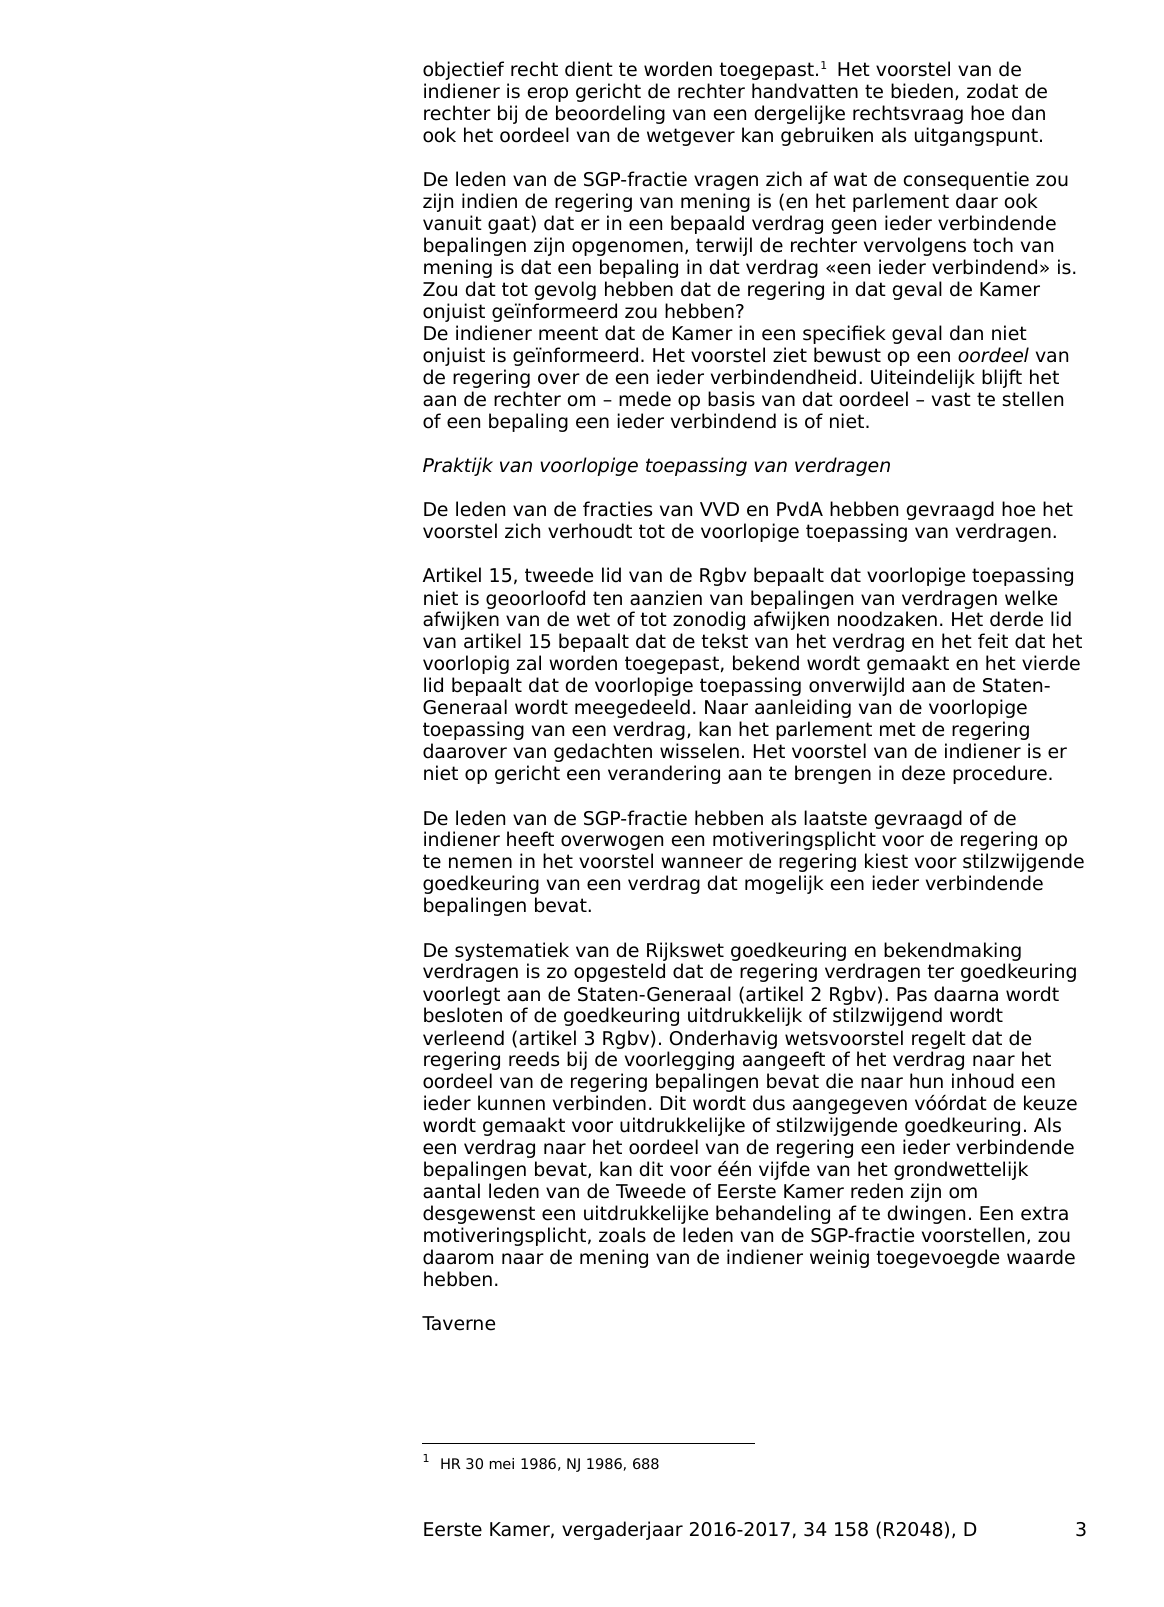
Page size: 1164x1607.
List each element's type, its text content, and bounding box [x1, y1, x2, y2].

text De leden van de SGP-fractie vragen zich af wat de consequentie zou zijn indien de regering van mening is (en het parlement daar ook vanuit gaat) dat er in een bepaald verdrag geen ieder verbindende bepalingen zijn opgenomen, terwijl de rechter vervolgens toch van mening is dat een bepaling in dat verdrag «een ieder verbindend» is. Zou dat tot gevolg hebben dat de regering in dat geval de Kamer onjuist geïnformeerd zou hebben? [422, 169, 1087, 323]
subtitle Praktijk van voorlopige toepassing van verdragen [422, 455, 1087, 477]
text Artikel 15, tweede lid van de Rgbv bepaalt dat voorlopige toepassing niet is geoorloofd ten aanzien van bepalingen van verdragen welke afwijken van de wet of tot zonodig afwijken noodzaken. Het derde lid van artikel 15 bepaalt dat de tekst van het verdrag en het feit dat het voorlopig zal worden toegepast, bekend wordt gemaakt en het vierde lid bepaalt dat de voorlopige toepassing onverwijld aan de Staten-Generaal wordt meegedeeld. Naar aanleiding van de voorlopige toepassing van een verdrag, kan het parlement met de regering daarover van gedachten wisselen. Het voorstel van de indiener is er niet op gericht een verandering aan te brengen in deze procedure. [422, 565, 1087, 785]
text HR 30 mei 1986, NJ 1986, 688 [422, 1452, 1087, 1474]
text Taverne [422, 1313, 1087, 1335]
text De leden van de SGP-fractie hebben als laatste gevraagd of de indiener heeft overwogen een motiveringsplicht voor de regering op te nemen in het voorstel wanneer de regering kiest voor stilzwijgende goedkeuring van een verdrag dat mogelijk een ieder verbindende bepalingen bevat. [422, 807, 1087, 917]
text objectief recht dient te worden toegepast. Het voorstel van de indiener is erop gericht de rechter handvatten te bieden, zodat de rechter bij de beoordeling van een dergelijke rechtsvraag hoe dan ook het oordeel van de wetgever kan gebruiken als uitgangspunt. [422, 59, 1087, 147]
text De leden van de fracties van VVD en PvdA hebben gevraagd hoe het voorstel zich verhoudt tot de voorlopige toepassing van verdragen. [422, 499, 1087, 543]
text De indiener meent dat de Kamer in een specifiek geval dan niet onjuist is geïnformeerd. Het voorstel ziet bewust op een oordeel van de regering over de een ieder verbindendheid. Uiteindelijk blijft het aan de rechter om – mede op basis van dat oordeel – vast te stellen of een bepaling een ieder verbindend is of niet. [422, 323, 1087, 433]
text De systematiek van de Rijkswet goedkeuring en bekendmaking verdragen is zo opgesteld dat de regering verdragen ter goedkeuring voorlegt aan de Staten-Generaal (artikel 2 Rgbv). Pas daarna wordt besloten of de goedkeuring uitdrukkelijk of stilzwijgend wordt verleend (artikel 3 Rgbv). Onderhavig wetsvoorstel regelt dat de regering reeds bij de voorlegging aangeeft of het verdrag naar het oordeel van de regering bepalingen bevat die naar hun inhoud een ieder kunnen verbinden. Dit wordt dus aangegeven vóórdat de keuze wordt gemaakt voor uitdrukkelijke of stilzwijgende goedkeuring. Als een verdrag naar het oordeel van de regering een ieder verbindende bepalingen bevat, kan dit voor één vijfde van het grondwettelijk aantal leden van de Tweede of Eerste Kamer reden zijn om desgewenst een uitdrukkelijke behandeling af te dwingen. Een extra motiveringsplicht, zoals de leden van de SGP-fractie voorstellen, zou daarom naar de mening van de indiener weinig toegevoegde waarde hebben. [422, 939, 1087, 1291]
